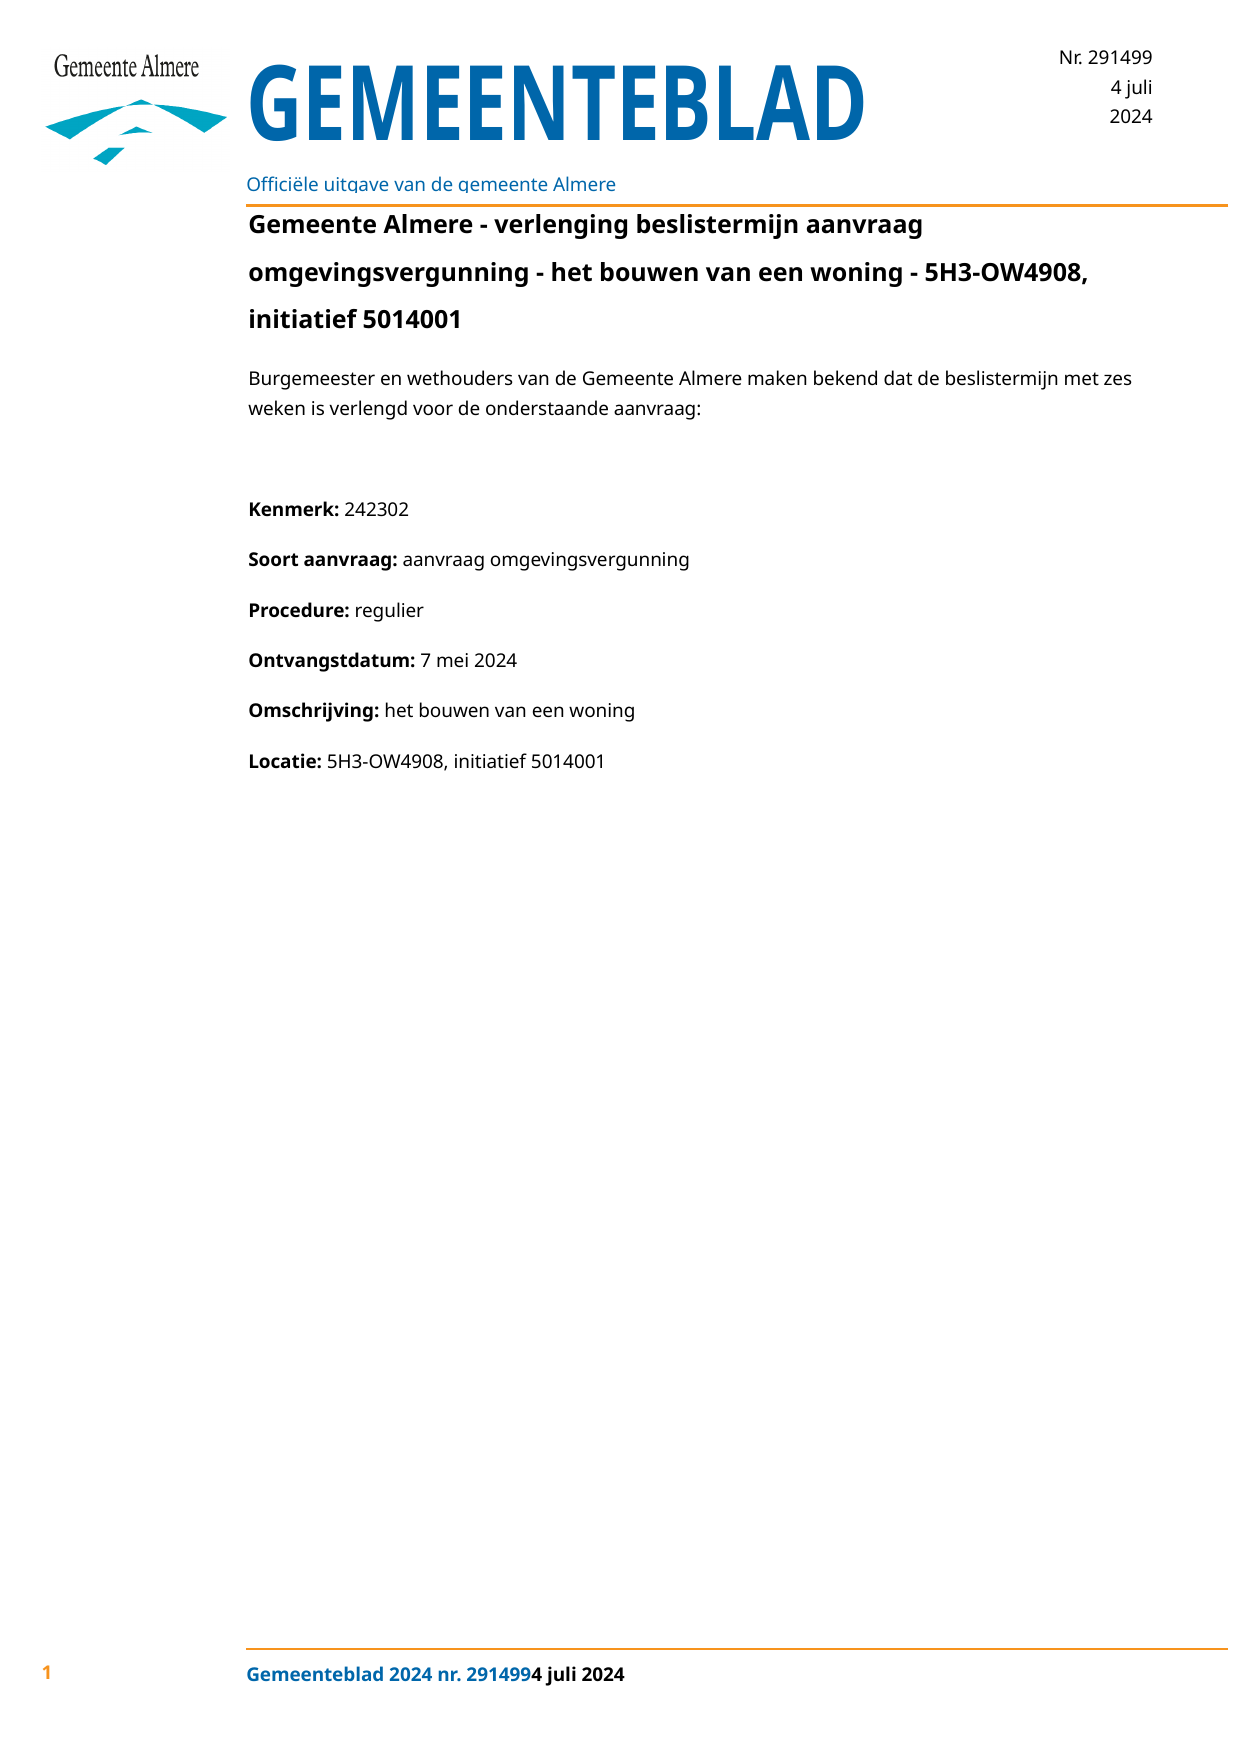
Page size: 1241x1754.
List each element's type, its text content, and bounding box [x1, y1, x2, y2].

text Ontvangstdatum: 7 mei 2024 [248, 647, 1152, 673]
text Locatie: 5H3-OW4908, initiatief 5014001 [248, 748, 1152, 774]
text Burgemeester en wethouders van de Gemeente Almere maken bekend dat de beslistermijn met zes weken is verlengd voor de onderstaande aanvraag: [248, 366, 1152, 421]
text Soort aanvraag: aanvraag omgevingsvergunning [248, 546, 1152, 572]
text Procedure: regulier [248, 597, 1152, 622]
text Omschrijving: het bouwen van een woning [248, 698, 1152, 723]
text Kenmerk: 242302 [248, 496, 1152, 522]
text Gemeente Almere - verlenging beslistermijn aanvraag omgevingsvergunning - het bouwen van een woning - 5H3-OW4908, initiatief 5014001 [248, 207, 1152, 336]
picture [41, 47, 231, 172]
